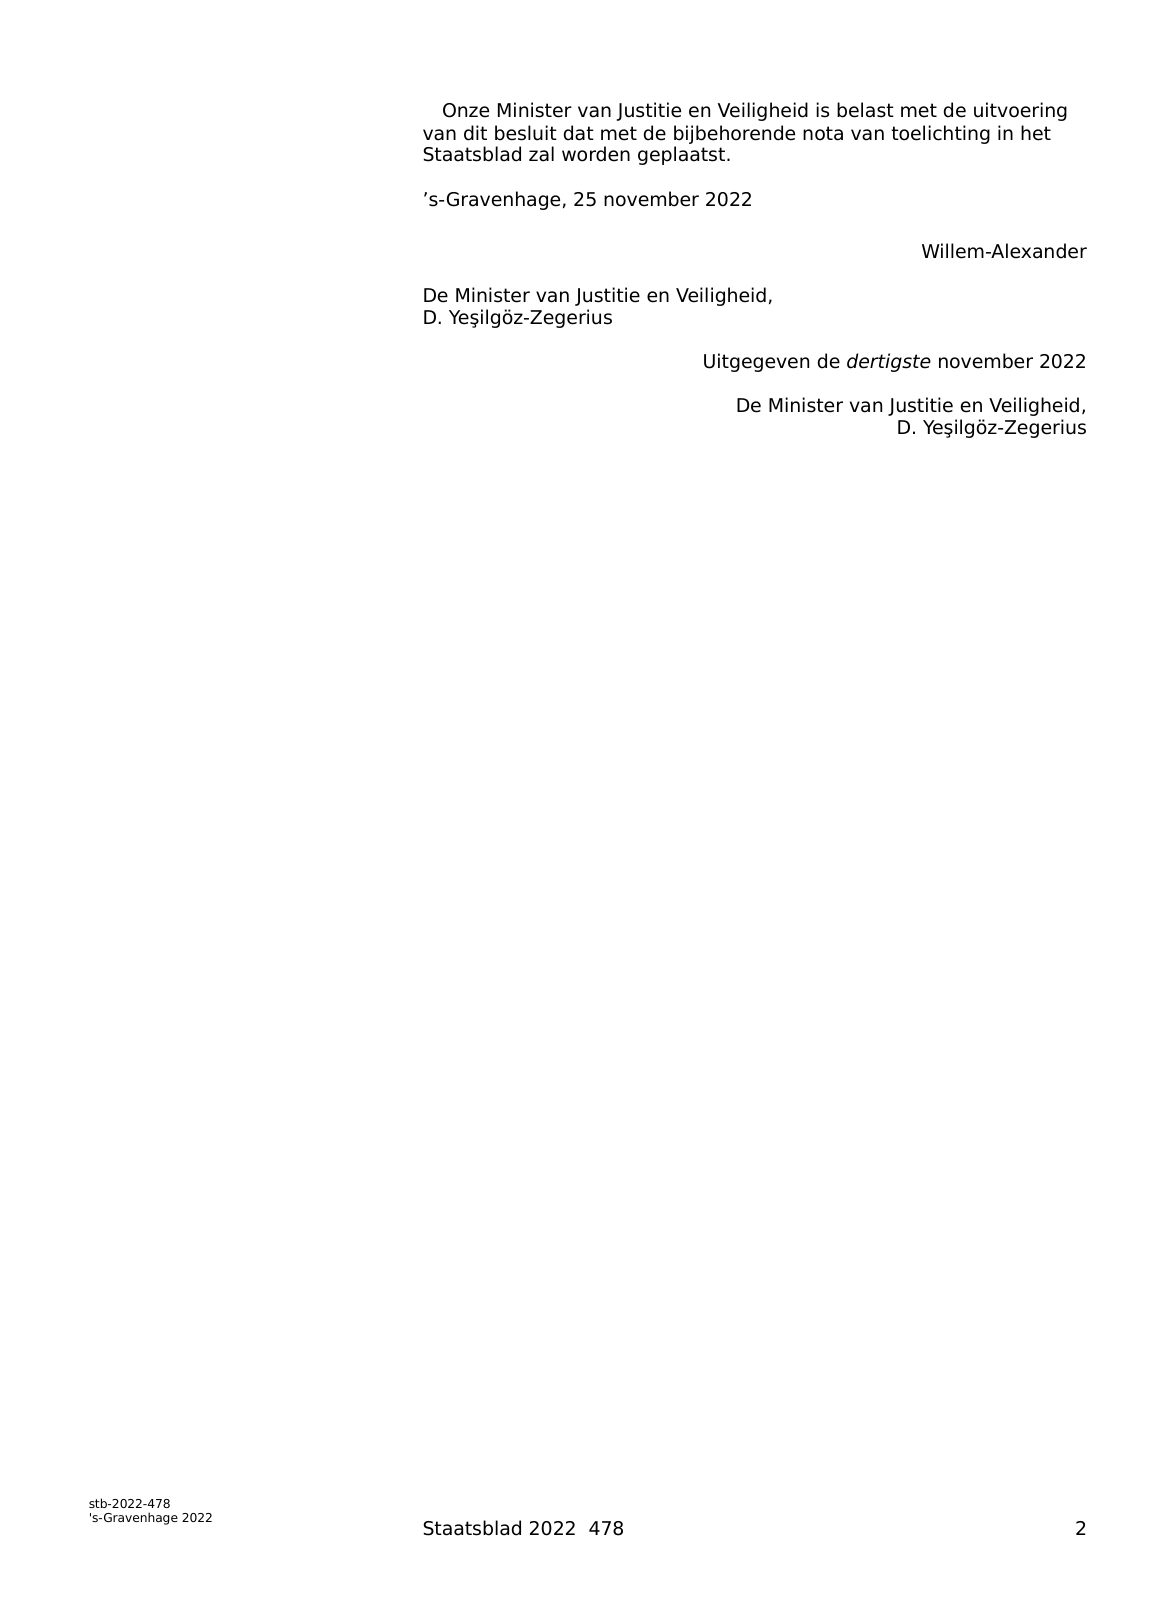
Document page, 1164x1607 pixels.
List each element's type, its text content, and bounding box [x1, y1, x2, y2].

text Willem-Alexander [422, 241, 1087, 262]
text stb-2022-478 [88, 1497, 323, 1511]
text 's-Gravenhage 2022 [88, 1511, 323, 1525]
text Onze Minister van Justitie en Veiligheid is belast met de uitvoering van dit besluit dat met de bijbehorende nota van toelichting in het Staatsblad zal worden geplaatst. [422, 100, 1087, 166]
text De Minister van Justitie en Veiligheid, D. Yeşilgöz-Zegerius [422, 395, 1087, 439]
text Uitgegeven de dertigste november 2022 [422, 351, 1087, 373]
text De Minister van Justitie en Veiligheid, D. Yeşilgöz-Zegerius [422, 285, 1087, 329]
text ’s-Gravenhage, 25 november 2022 [422, 188, 1087, 211]
